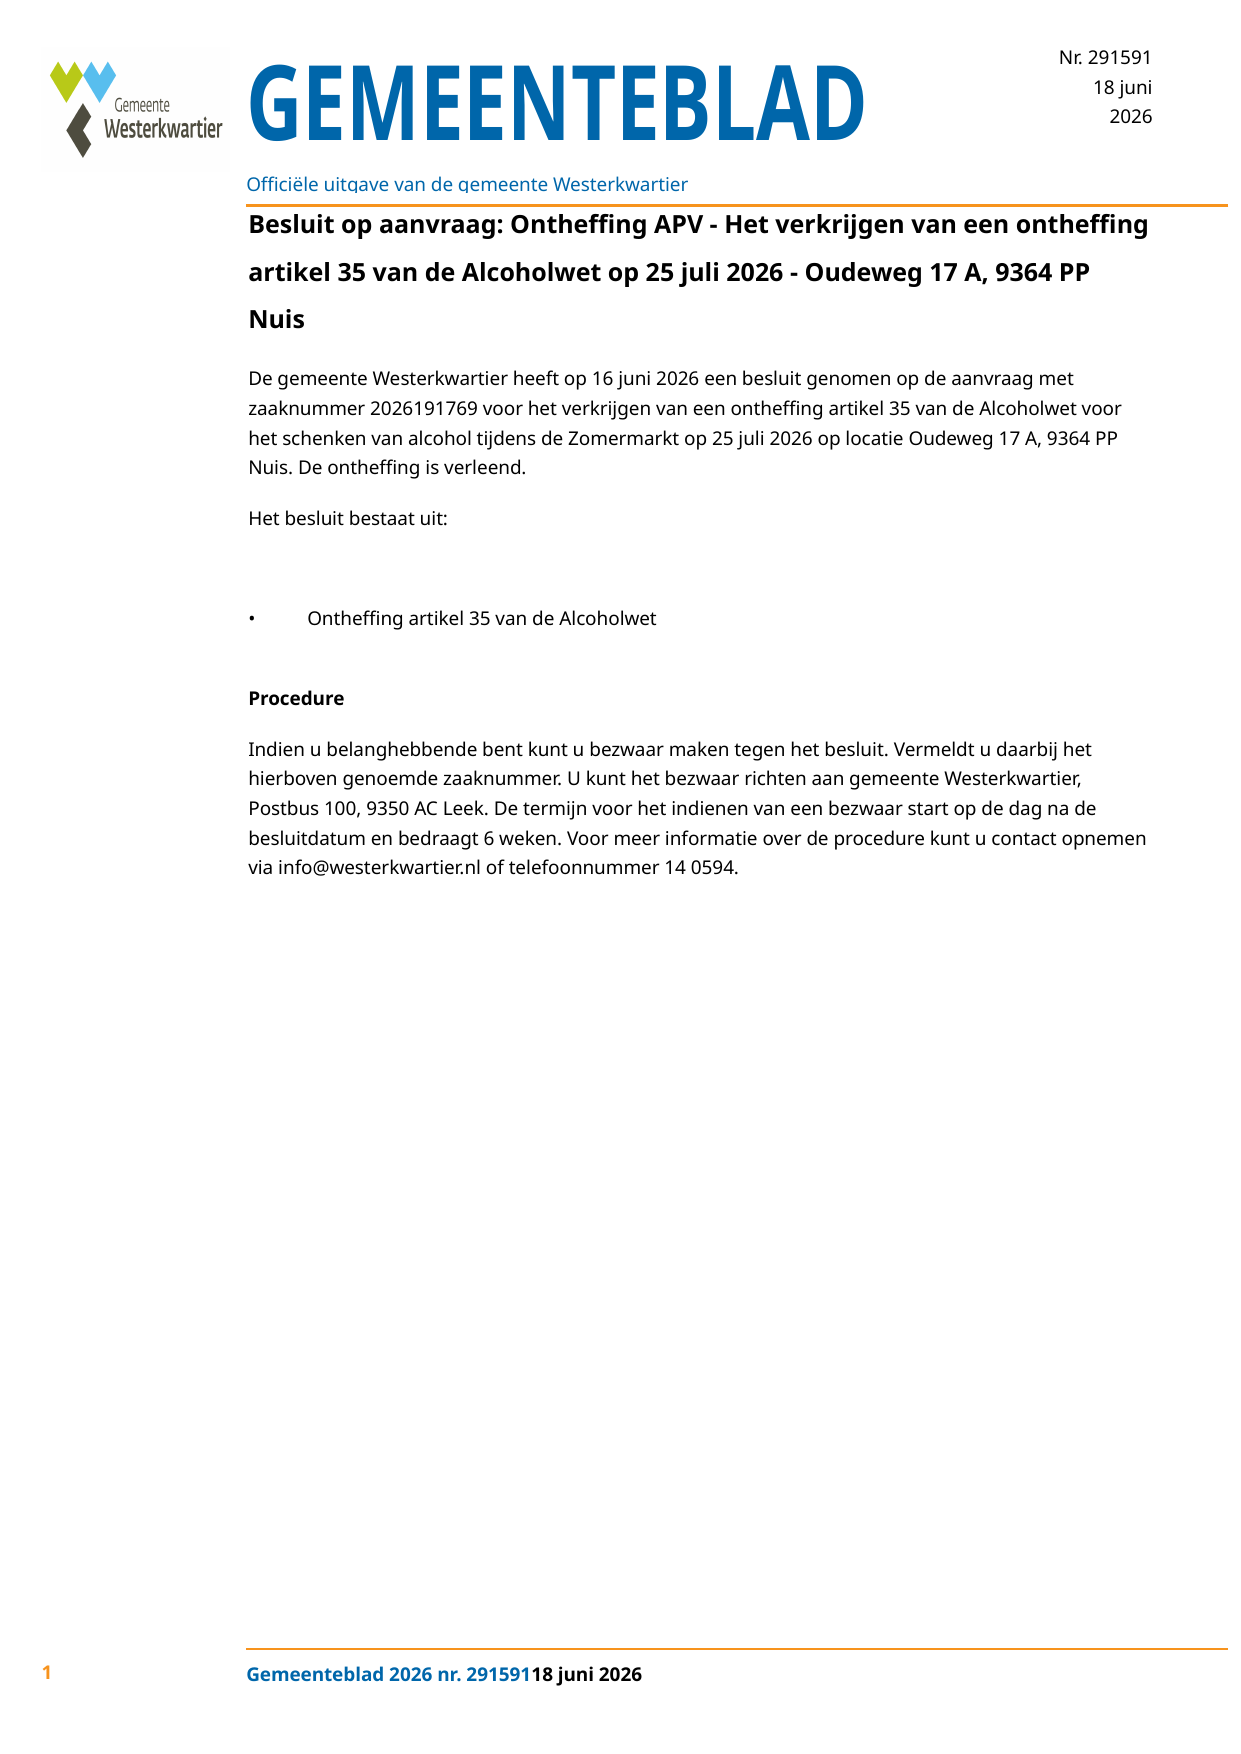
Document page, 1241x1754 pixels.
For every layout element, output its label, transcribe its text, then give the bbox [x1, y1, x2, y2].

list Ontheffing artikel 35 van de Alcoholwet [248, 606, 1152, 631]
text Indien u belanghebbende bent kunt u bezwaar maken tegen het besluit. Vermeldt u daarbij het hierboven genoemde zaaknummer. U kunt het bezwaar richten aan gemeente Westerkwartier, Postbus 100, 9350 AC Leek. De termijn voor het indienen van een bezwaar start op de dag na de besluitdatum en bedraagt 6 weken. Voor meer informatie over de procedure kunt u contact opnemen via info@westerkwartier.nl of telefoonnummer 14 0594. [248, 736, 1152, 880]
text Procedure [248, 686, 1152, 711]
text Het besluit bestaat uit: [248, 505, 1152, 530]
text De gemeente Westerkwartier heeft op 16 juni 2026 een besluit genomen op de aanvraag met zaaknummer 2026191769 voor het verkrijgen van een ontheffing artikel 35 van de Alcoholwet voor het schenken van alcohol tijdens de Zomermarkt op 25 juli 2026 op locatie Oudeweg 17 A, 9364 PP Nuis. De ontheffing is verleend. [248, 366, 1152, 480]
picture [41, 47, 231, 172]
text Besluit op aanvraag: Ontheffing APV - Het verkrijgen van een ontheffing artikel 35 van de Alcoholwet op 25 juli 2026 - Oudeweg 17 A, 9364 PP Nuis [248, 207, 1152, 336]
